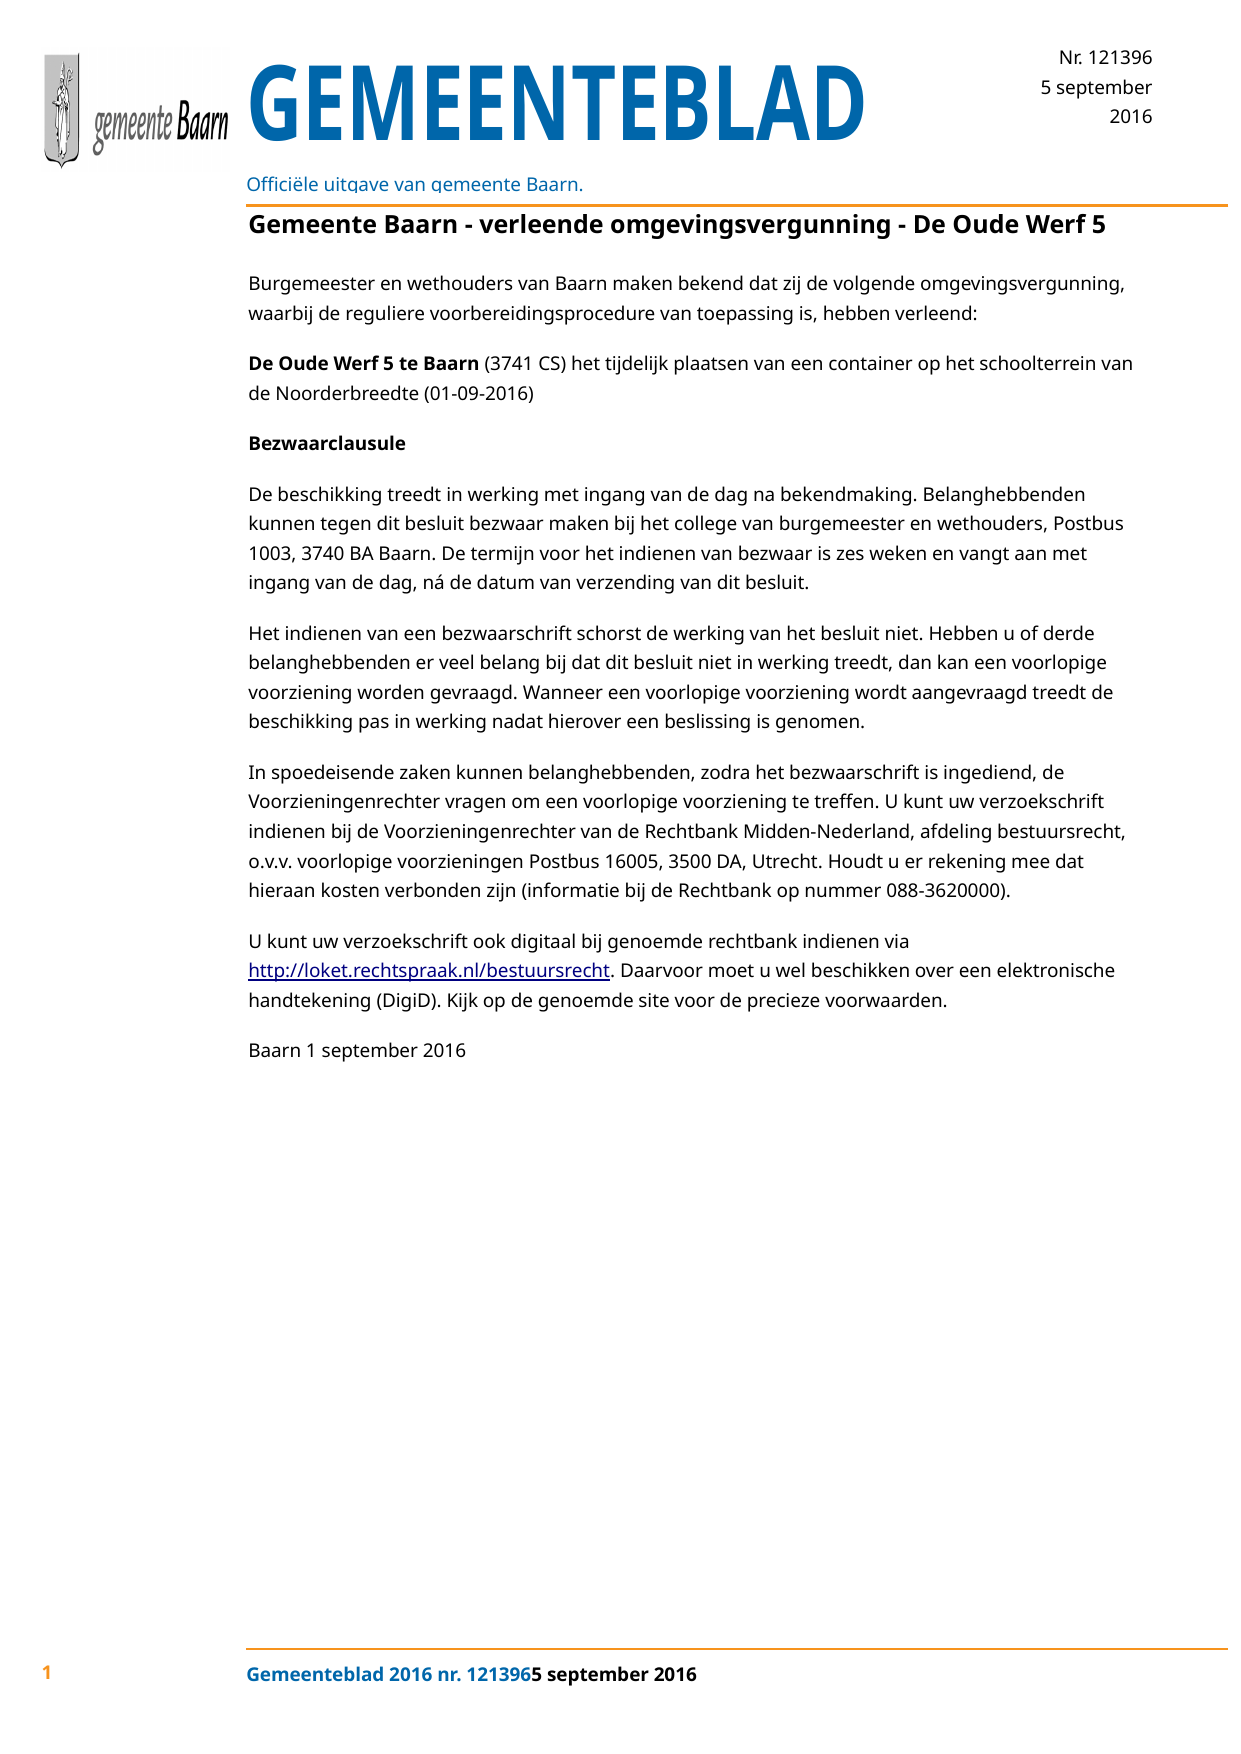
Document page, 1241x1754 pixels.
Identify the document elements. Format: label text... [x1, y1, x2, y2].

text In spoedeisende zaken kunnen belanghebbenden, zodra het bezwaarschrift is ingediend, de Voorzieningenrechter vragen om een voorlopige voorziening te treffen. U kunt uw verzoekschrift indienen bij de Voorzieningenrechter van de Rechtbank Midden-Nederland, afdeling bestuursrecht, o.v.v. voorlopige voorzieningen Postbus 16005, 3500 DA, Utrecht. Houdt u er rekening mee dat hieraan kosten verbonden zijn (informatie bij de Rechtbank op nummer 088-3620000). [248, 759, 1152, 903]
text Het indienen van een bezwaarschrift schorst de werking van het besluit niet. Hebben u of derde belanghebbenden er veel belang bij dat dit besluit niet in werking treedt, dan kan een voorlopige voorziening worden gevraagd. Wanneer een voorlopige voorziening wordt aangevraagd treedt de beschikking pas in werking nadat hierover een beslissing is genomen. [248, 620, 1152, 734]
text U kunt uw verzoekschrift ook digitaal bij genoemde rechtbank indienen via http://loket.rechtspraak.nl/bestuursrecht. Daarvoor moet u wel beschikken over een elektronische handtekening (DigiD). Kijk op de genoemde site voor de precieze voorwaarden. [248, 928, 1152, 1013]
text Baarn 1 september 2016 [248, 1037, 1152, 1063]
text Gemeente Baarn - verleende omgevingsvergunning - De Oude Werf 5 [248, 207, 1152, 241]
text De beschikking treedt in werking met ingang van de dag na bekendmaking. Belanghebbenden kunnen tegen dit besluit bezwaar maken bij het college van burgemeester en wethouders, Postbus 1003, 3740 BA Baarn. De termijn voor het indienen van bezwaar is zes weken en vangt aan met ingang van de dag, ná de datum van verzending van dit besluit. [248, 481, 1152, 595]
text Bezwaarclausule [248, 430, 1152, 456]
text Burgemeester en wethouders van Baarn maken bekend dat zij de volgende omgevingsvergunning, waarbij de reguliere voorbereidingsprocedure van toepassing is, hebben verleend: [248, 270, 1152, 326]
picture [41, 47, 231, 172]
text De Oude Werf 5 te Baarn (3741 CS) het tijdelijk plaatsen van een container op het schoolterrein van de Noorderbreedte (01-09-2016) [248, 350, 1152, 406]
